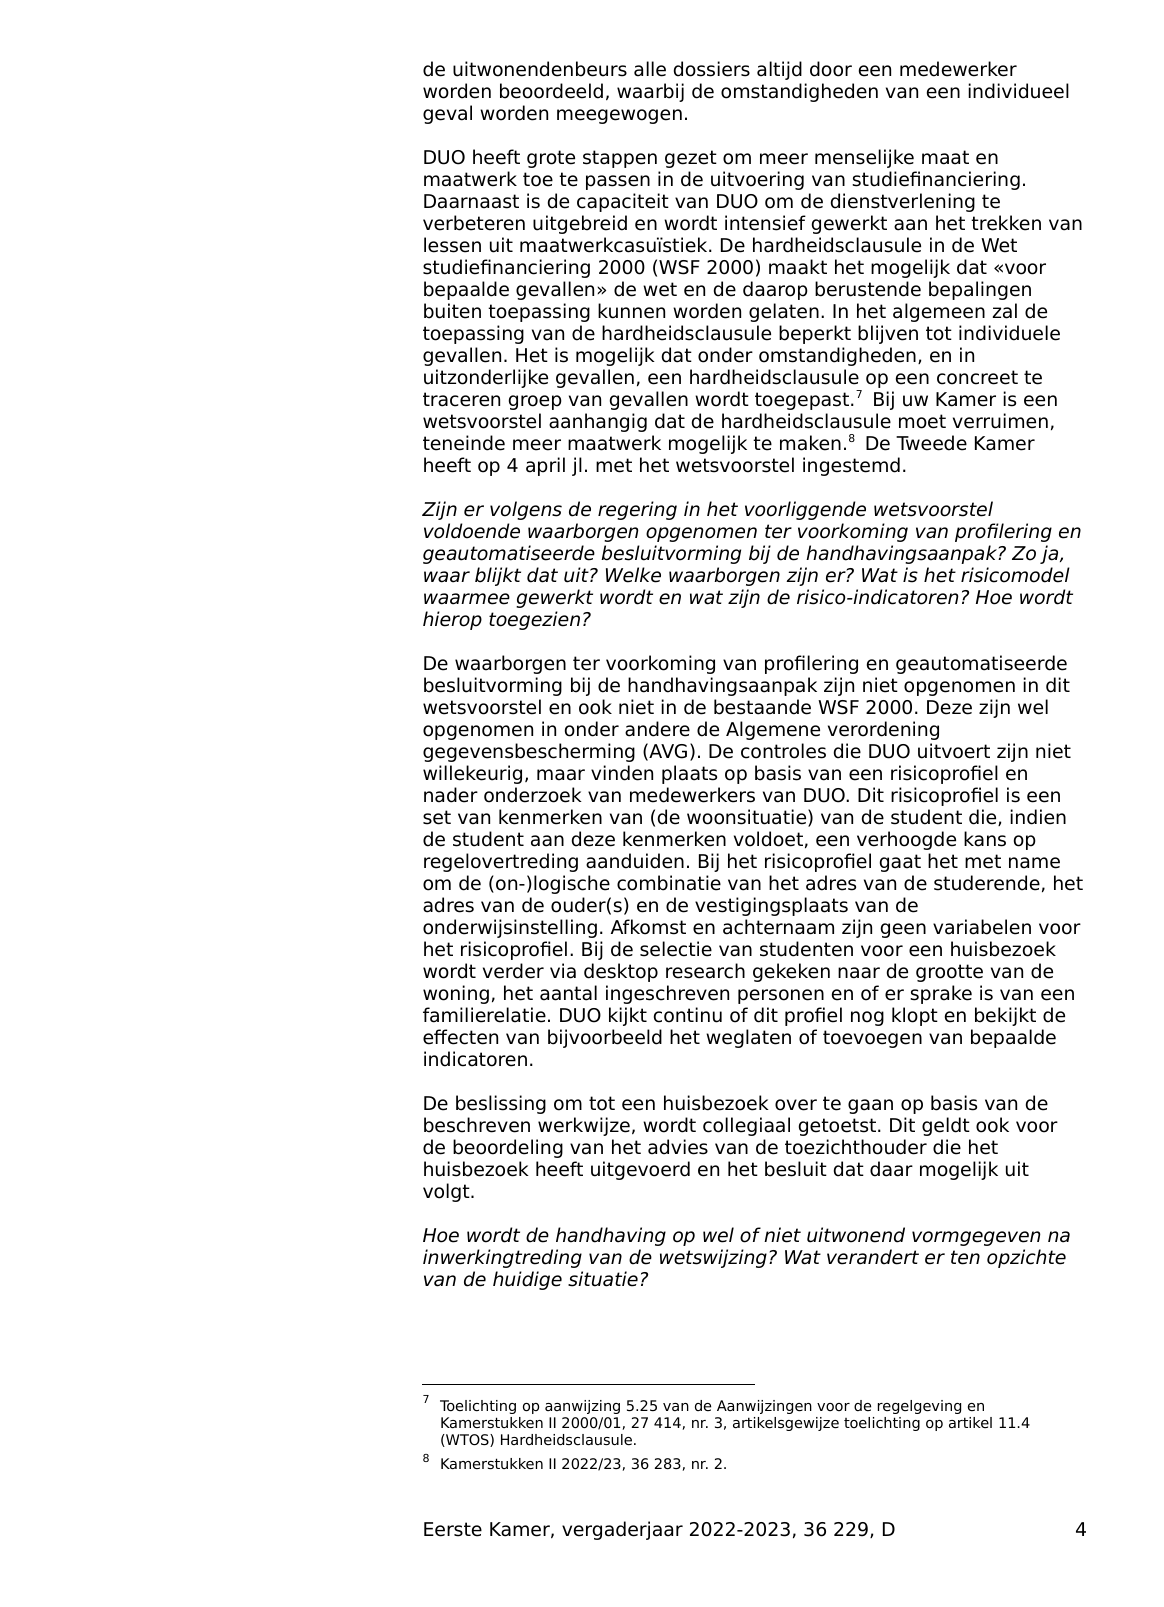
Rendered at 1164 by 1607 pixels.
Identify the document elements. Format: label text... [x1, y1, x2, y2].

text Toelichting op aanwijzing 5.25 van de Aanwijzingen voor de regelgeving en Kamerstukken II 2000/01, 27 414, nr. 3, artikelsgewijze toelichting op artikel 11.4 (WTOS) Hardheidsclausule. [422, 1393, 1087, 1449]
text Zijn er volgens de regering in het voorliggende wetsvoorstel voldoende waarborgen opgenomen ter voorkoming van profilering en geautomatiseerde besluitvorming bij de handhavingsaanpak? Zo ja, waar blijkt dat uit? Welke waarborgen zijn er? Wat is het risicomodel waarmee gewerkt wordt en wat zijn de risico-indicatoren? Hoe wordt hierop toegezien? [422, 499, 1087, 631]
text DUO heeft grote stappen gezet om meer menselijke maat en maatwerk toe te passen in de uitvoering van studiefinanciering. Daarnaast is de capaciteit van DUO om de dienstverlening te verbeteren uitgebreid en wordt intensief gewerkt aan het trekken van lessen uit maatwerkcasuïstiek. De hardheidsclausule in de Wet studiefinanciering 2000 (WSF 2000) maakt het mogelijk dat «voor bepaalde gevallen» de wet en de daarop berustende bepalingen buiten toepassing kunnen worden gelaten. In het algemeen zal de toepassing van de hardheidsclausule beperkt blijven tot individuele gevallen. Het is mogelijk dat onder omstandigheden, en in uitzonderlijke gevallen, een hardheidsclausule op een concreet te traceren groep van gevallen wordt toegepast. Bij uw Kamer is een wetsvoorstel aanhangig dat de hardheidsclausule moet verruimen, teneinde meer maatwerk mogelijk te maken. De Tweede Kamer heeft op 4 april jl. met het wetsvoorstel ingestemd. [422, 147, 1087, 477]
text De waarborgen ter voorkoming van profilering en geautomatiseerde besluitvorming bij de handhavingsaanpak zijn niet opgenomen in dit wetsvoorstel en ook niet in de bestaande WSF 2000. Deze zijn wel opgenomen in onder andere de Algemene verordening gegevensbescherming (AVG). De controles die DUO uitvoert zijn niet willekeurig, maar vinden plaats op basis van een risicoprofiel en nader onderzoek van medewerkers van DUO. Dit risicoprofiel is een set van kenmerken van (de woonsituatie) van de student die, indien de student aan deze kenmerken voldoet, een verhoogde kans op regelovertreding aanduiden. Bij het risicoprofiel gaat het met name om de (on-)logische combinatie van het adres van de studerende, het adres van de ouder(s) en de vestigingsplaats van de onderwijsinstelling. Afkomst en achternaam zijn geen variabelen voor het risicoprofiel. Bij de selectie van studenten voor een huisbezoek wordt verder via desktop research gekeken naar de grootte van de woning, het aantal ingeschreven personen en of er sprake is van een familierelatie. DUO kijkt continu of dit profiel nog klopt en bekijkt de effecten van bijvoorbeeld het weglaten of toevoegen van bepaalde indicatoren. [422, 653, 1087, 1071]
text Hoe wordt de handhaving op wel of niet uitwonend vormgegeven na inwerkingtreding van de wetswijzing? Wat verandert er ten opzichte van de huidige situatie? [422, 1225, 1087, 1291]
text Kamerstukken II 2022/23, 36 283, nr. 2. [422, 1452, 1087, 1474]
text De beslissing om tot een huisbezoek over te gaan op basis van de beschreven werkwijze, wordt collegiaal getoetst. Dit geldt ook voor de beoordeling van het advies van de toezichthouder die het huisbezoek heeft uitgevoerd en het besluit dat daar mogelijk uit volgt. [422, 1093, 1087, 1203]
text de uitwonendenbeurs alle dossiers altijd door een medewerker worden beoordeeld, waarbij de omstandigheden van een individueel geval worden meegewogen. [422, 59, 1087, 125]
